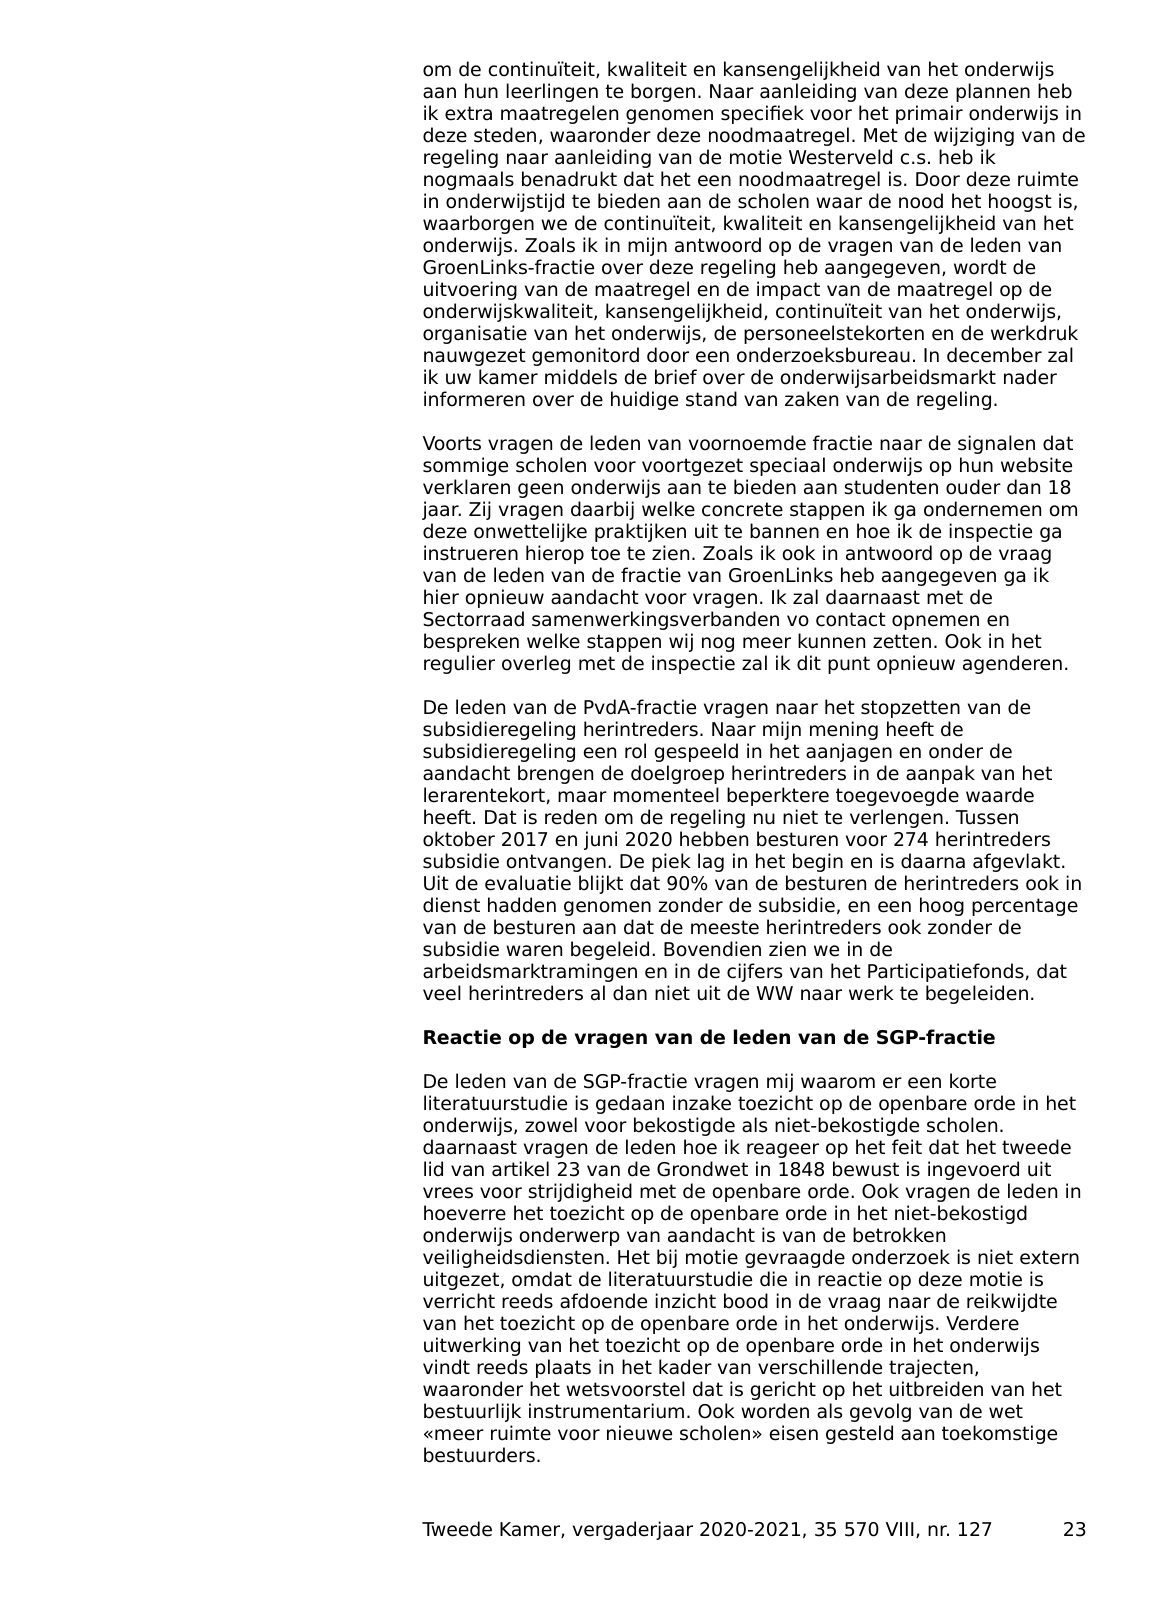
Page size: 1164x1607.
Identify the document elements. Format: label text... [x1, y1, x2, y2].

text om de continuïteit, kwaliteit en kansengelijkheid van het onderwijs aan hun leerlingen te borgen. Naar aanleiding van deze plannen heb ik extra maatregelen genomen specifiek voor het primair onderwijs in deze steden, waaronder deze noodmaatregel. Met de wijziging van de regeling naar aanleiding van de motie Westerveld c.s. heb ik nogmaals benadrukt dat het een noodmaatregel is. Door deze ruimte in onderwijstijd te bieden aan de scholen waar de nood het hoogst is, waarborgen we de continuïteit, kwaliteit en kansengelijkheid van het onderwijs. Zoals ik in mijn antwoord op de vragen van de leden van GroenLinks-fractie over deze regeling heb aangegeven, wordt de uitvoering van de maatregel en de impact van de maatregel op de onderwijskwaliteit, kansengelijkheid, continuïteit van het onderwijs, organisatie van het onderwijs, de personeelstekorten en de werkdruk nauwgezet gemonitord door een onderzoeksbureau. In december zal ik uw kamer middels de brief over de onderwijsarbeidsmarkt nader informeren over de huidige stand van zaken van de regeling. [422, 59, 1087, 411]
text De leden van de SGP-fractie vragen mij waarom er een korte literatuurstudie is gedaan inzake toezicht op de openbare orde in het onderwijs, zowel voor bekostigde als niet-bekostigde scholen. daarnaast vragen de leden hoe ik reageer op het feit dat het tweede lid van artikel 23 van de Grondwet in 1848 bewust is ingevoerd uit vrees voor strijdigheid met de openbare orde. Ook vragen de leden in hoeverre het toezicht op de openbare orde in het niet-bekostigd onderwijs onderwerp van aandacht is van de betrokken veiligheidsdiensten. Het bij motie gevraagde onderzoek is niet extern uitgezet, omdat de literatuurstudie die in reactie op deze motie is verricht reeds afdoende inzicht bood in de vraag naar de reikwijdte van het toezicht op de openbare orde in het onderwijs. Verdere uitwerking van het toezicht op de openbare orde in het onderwijs vindt reeds plaats in het kader van verschillende trajecten, waaronder het wetsvoorstel dat is gericht op het uitbreiden van het bestuurlijk instrumentarium. Ook worden als gevolg van de wet «meer ruimte voor nieuwe scholen» eisen gesteld aan toekomstige bestuurders. [422, 1071, 1087, 1467]
subtitle Reactie op de vragen van de leden van de SGP-fractie [422, 1027, 1087, 1049]
text De leden van de PvdA-fractie vragen naar het stopzetten van de subsidieregeling herintreders. Naar mijn mening heeft de subsidieregeling een rol gespeeld in het aanjagen en onder de aandacht brengen de doelgroep herintreders in de aanpak van het lerarentekort, maar momenteel beperktere toegevoegde waarde heeft. Dat is reden om de regeling nu niet te verlengen. Tussen oktober 2017 en juni 2020 hebben besturen voor 274 herintreders subsidie ontvangen. De piek lag in het begin en is daarna afgevlakt. Uit de evaluatie blijkt dat 90% van de besturen de herintreders ook in dienst hadden genomen zonder de subsidie, en een hoog percentage van de besturen aan dat de meeste herintreders ook zonder de subsidie waren begeleid. Bovendien zien we in de arbeidsmarktramingen en in de cijfers van het Participatiefonds, dat veel herintreders al dan niet uit de WW naar werk te begeleiden. [422, 697, 1087, 1004]
text Voorts vragen de leden van voornoemde fractie naar de signalen dat sommige scholen voor voortgezet speciaal onderwijs op hun website verklaren geen onderwijs aan te bieden aan studenten ouder dan 18 jaar. Zij vragen daarbij welke concrete stappen ik ga ondernemen om deze onwettelijke praktijken uit te bannen en hoe ik de inspectie ga instrueren hierop toe te zien. Zoals ik ook in antwoord op de vraag van de leden van de fractie van GroenLinks heb aangegeven ga ik hier opnieuw aandacht voor vragen. Ik zal daarnaast met de Sectorraad samenwerkingsverbanden vo contact opnemen en bespreken welke stappen wij nog meer kunnen zetten. Ook in het regulier overleg met de inspectie zal ik dit punt opnieuw agenderen. [422, 433, 1087, 675]
